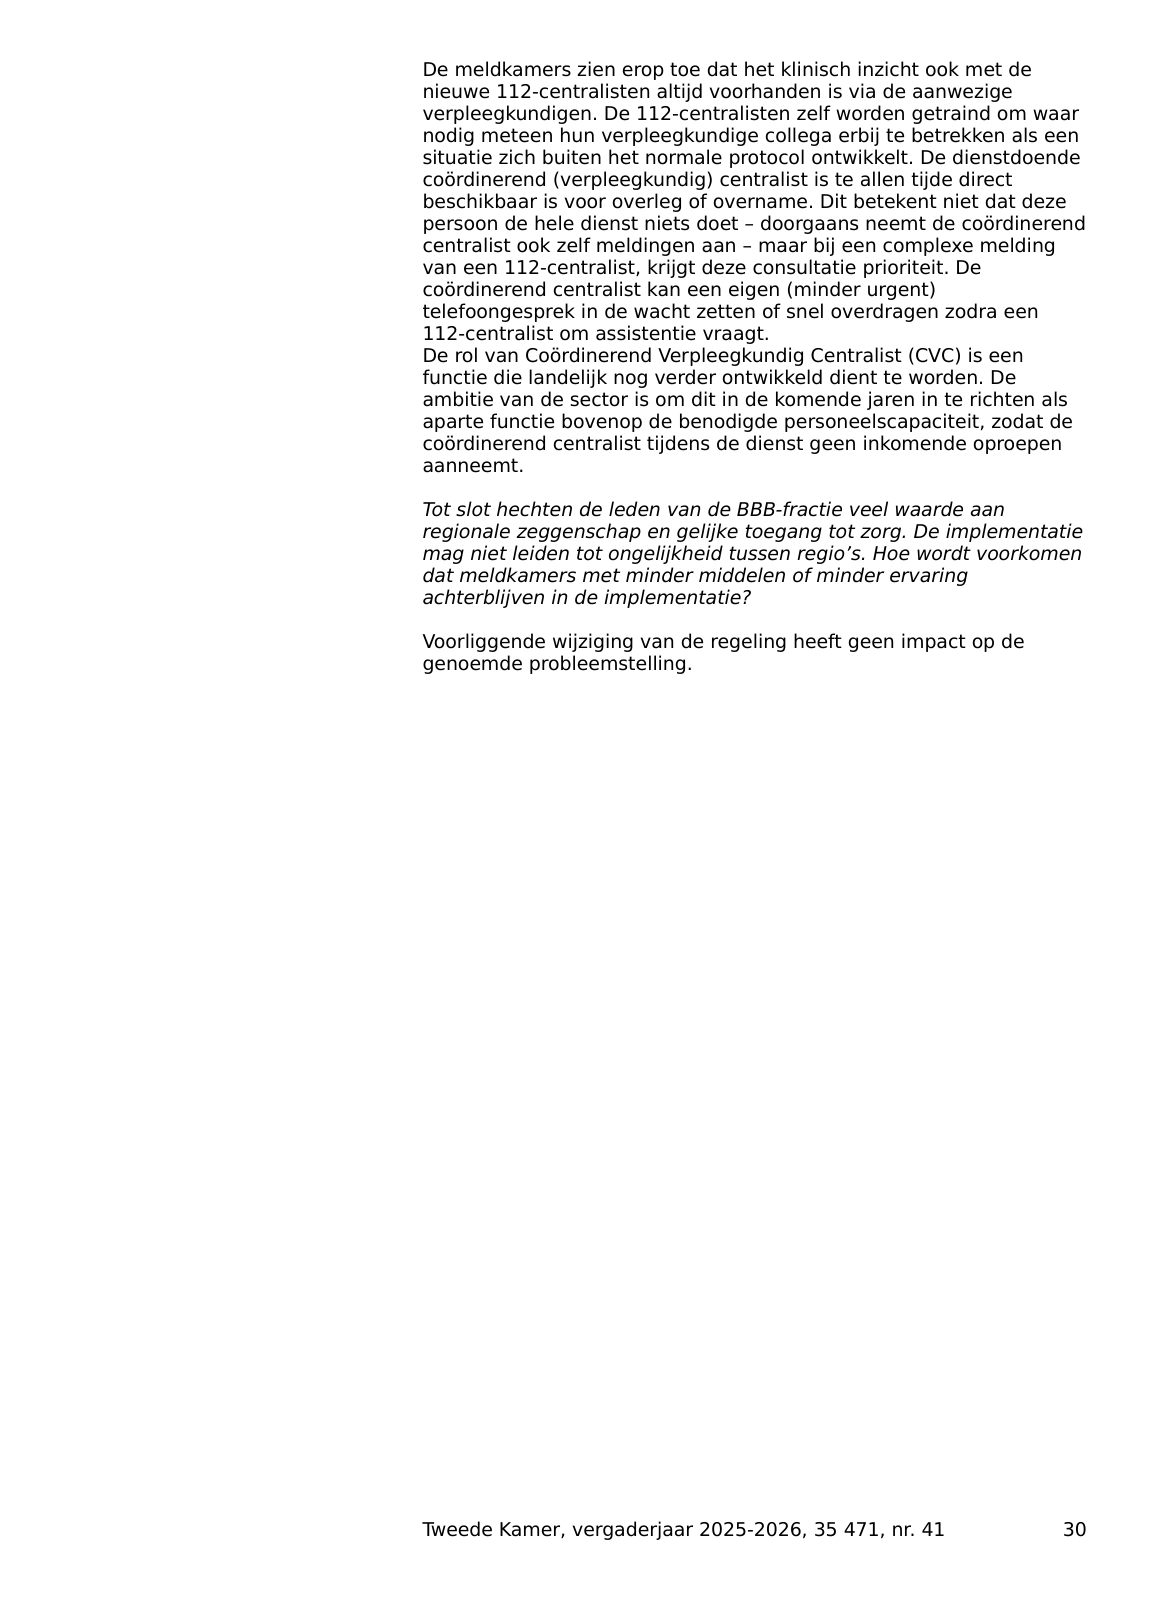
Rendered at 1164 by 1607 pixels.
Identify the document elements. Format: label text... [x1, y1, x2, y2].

text De meldkamers zien erop toe dat het klinisch inzicht ook met de nieuwe 112-centralisten altijd voorhanden is via de aanwezige verpleegkundigen. De 112-centralisten zelf worden getraind om waar nodig meteen hun verpleegkundige collega erbij te betrekken als een situatie zich buiten het normale protocol ontwikkelt. De dienstdoende coördinerend (verpleegkundig) centralist is te allen tijde direct beschikbaar is voor overleg of overname. Dit betekent niet dat deze persoon de hele dienst niets doet – doorgaans neemt de coördinerend centralist ook zelf meldingen aan – maar bij een complexe melding van een 112-centralist, krijgt deze consultatie prioriteit. De coördinerend centralist kan een eigen (minder urgent) telefoongesprek in de wacht zetten of snel overdragen zodra een 112-centralist om assistentie vraagt. [422, 59, 1087, 345]
text Tot slot hechten de leden van de BBB-fractie veel waarde aan regionale zeggenschap en gelijke toegang tot zorg. De implementatie mag niet leiden tot ongelijkheid tussen regio’s. Hoe wordt voorkomen dat meldkamers met minder middelen of minder ervaring achterblijven in de implementatie? [422, 499, 1087, 609]
text De rol van Coördinerend Verpleegkundig Centralist (CVC) is een functie die landelijk nog verder ontwikkeld dient te worden. De ambitie van de sector is om dit in de komende jaren in te richten als aparte functie bovenop de benodigde personeelscapaciteit, zodat de coördinerend centralist tijdens de dienst geen inkomende oproepen aanneemt. [422, 345, 1087, 477]
text Voorliggende wijziging van de regeling heeft geen impact op de genoemde probleemstelling. [422, 631, 1087, 675]
